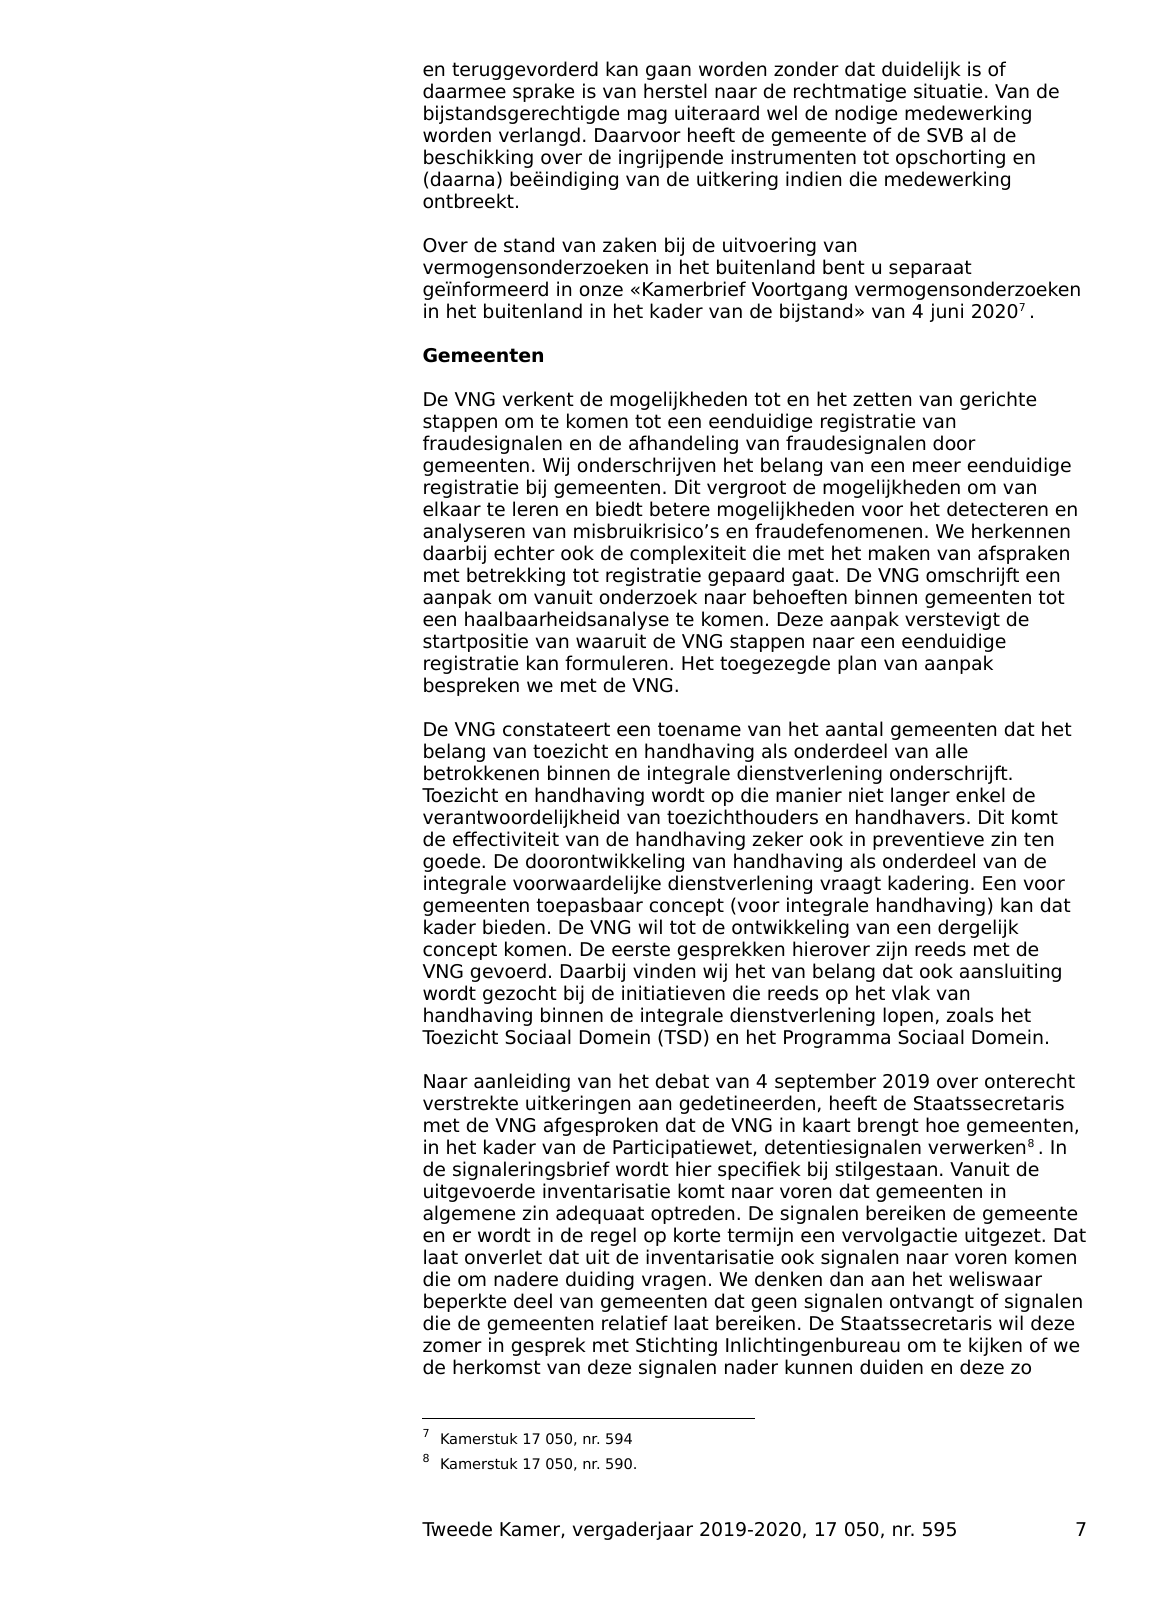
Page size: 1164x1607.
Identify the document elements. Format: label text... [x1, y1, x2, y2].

text Kamerstuk 17 050, nr. 594 [422, 1427, 1087, 1449]
text De VNG constateert een toename van het aantal gemeenten dat het belang van toezicht en handhaving als onderdeel van alle betrokkenen binnen de integrale dienstverlening onderschrijft. Toezicht en handhaving wordt op die manier niet langer enkel de verantwoordelijkheid van toezichthouders en handhavers. Dit komt de effectiviteit van de handhaving zeker ook in preventieve zin ten goede. De doorontwikkeling van handhaving als onderdeel van de integrale voorwaardelijke dienstverlening vraagt kadering. Een voor gemeenten toepasbaar concept (voor integrale handhaving) kan dat kader bieden. De VNG wil tot de ontwikkeling van een dergelijk concept komen. De eerste gesprekken hierover zijn reeds met de VNG gevoerd. Daarbij vinden wij het van belang dat ook aansluiting wordt gezocht bij de initiatieven die reeds op het vlak van handhaving binnen de integrale dienstverlening lopen, zoals het Toezicht Sociaal Domein (TSD) en het Programma Sociaal Domein. [422, 719, 1087, 1049]
text en teruggevorderd kan gaan worden zonder dat duidelijk is of daarmee sprake is van herstel naar de rechtmatige situatie. Van de bijstandsgerechtigde mag uiteraard wel de nodige medewerking worden verlangd. Daarvoor heeft de gemeente of de SVB al de beschikking over de ingrijpende instrumenten tot opschorting en (daarna) beëindiging van de uitkering indien die medewerking ontbreekt. [422, 59, 1087, 213]
text Kamerstuk 17 050, nr. 590. [422, 1452, 1087, 1474]
text De VNG verkent de mogelijkheden tot en het zetten van gerichte stappen om te komen tot een eenduidige registratie van fraudesignalen en de afhandeling van fraudesignalen door gemeenten. Wij onderschrijven het belang van een meer eenduidige registratie bij gemeenten. Dit vergroot de mogelijkheden om van elkaar te leren en biedt betere mogelijkheden voor het detecteren en analyseren van misbruikrisico’s en fraudefenomenen. We herkennen daarbij echter ook de complexiteit die met het maken van afspraken met betrekking tot registratie gepaard gaat. De VNG omschrijft een aanpak om vanuit onderzoek naar behoeften binnen gemeenten tot een haalbaarheidsanalyse te komen. Deze aanpak verstevigt de startpositie van waaruit de VNG stappen naar een eenduidige registratie kan formuleren. Het toegezegde plan van aanpak bespreken we met de VNG. [422, 389, 1087, 697]
text Over de stand van zaken bij de uitvoering van vermogensonderzoeken in het buitenland bent u separaat geïnformeerd in onze «Kamerbrief Voortgang vermogensonderzoeken in het buitenland in het kader van de bijstand» van 4 juni 2020. [422, 235, 1087, 323]
text Naar aanleiding van het debat van 4 september 2019 over onterecht verstrekte uitkeringen aan gedetineerden, heeft de Staatssecretaris met de VNG afgesproken dat de VNG in kaart brengt hoe gemeenten, in het kader van de Participatiewet, detentiesignalen verwerken. In de signaleringsbrief wordt hier specifiek bij stilgestaan. Vanuit de uitgevoerde inventarisatie komt naar voren dat gemeenten in algemene zin adequaat optreden. De signalen bereiken de gemeente en er wordt in de regel op korte termijn een vervolgactie uitgezet. Dat laat onverlet dat uit de inventarisatie ook signalen naar voren komen die om nadere duiding vragen. We denken dan aan het weliswaar beperkte deel van gemeenten dat geen signalen ontvangt of signalen die de gemeenten relatief laat bereiken. De Staatssecretaris wil deze zomer in gesprek met Stichting Inlichtingenbureau om te kijken of we de herkomst van deze signalen nader kunnen duiden en deze zo [422, 1071, 1087, 1379]
subtitle Gemeenten [422, 345, 1087, 367]
